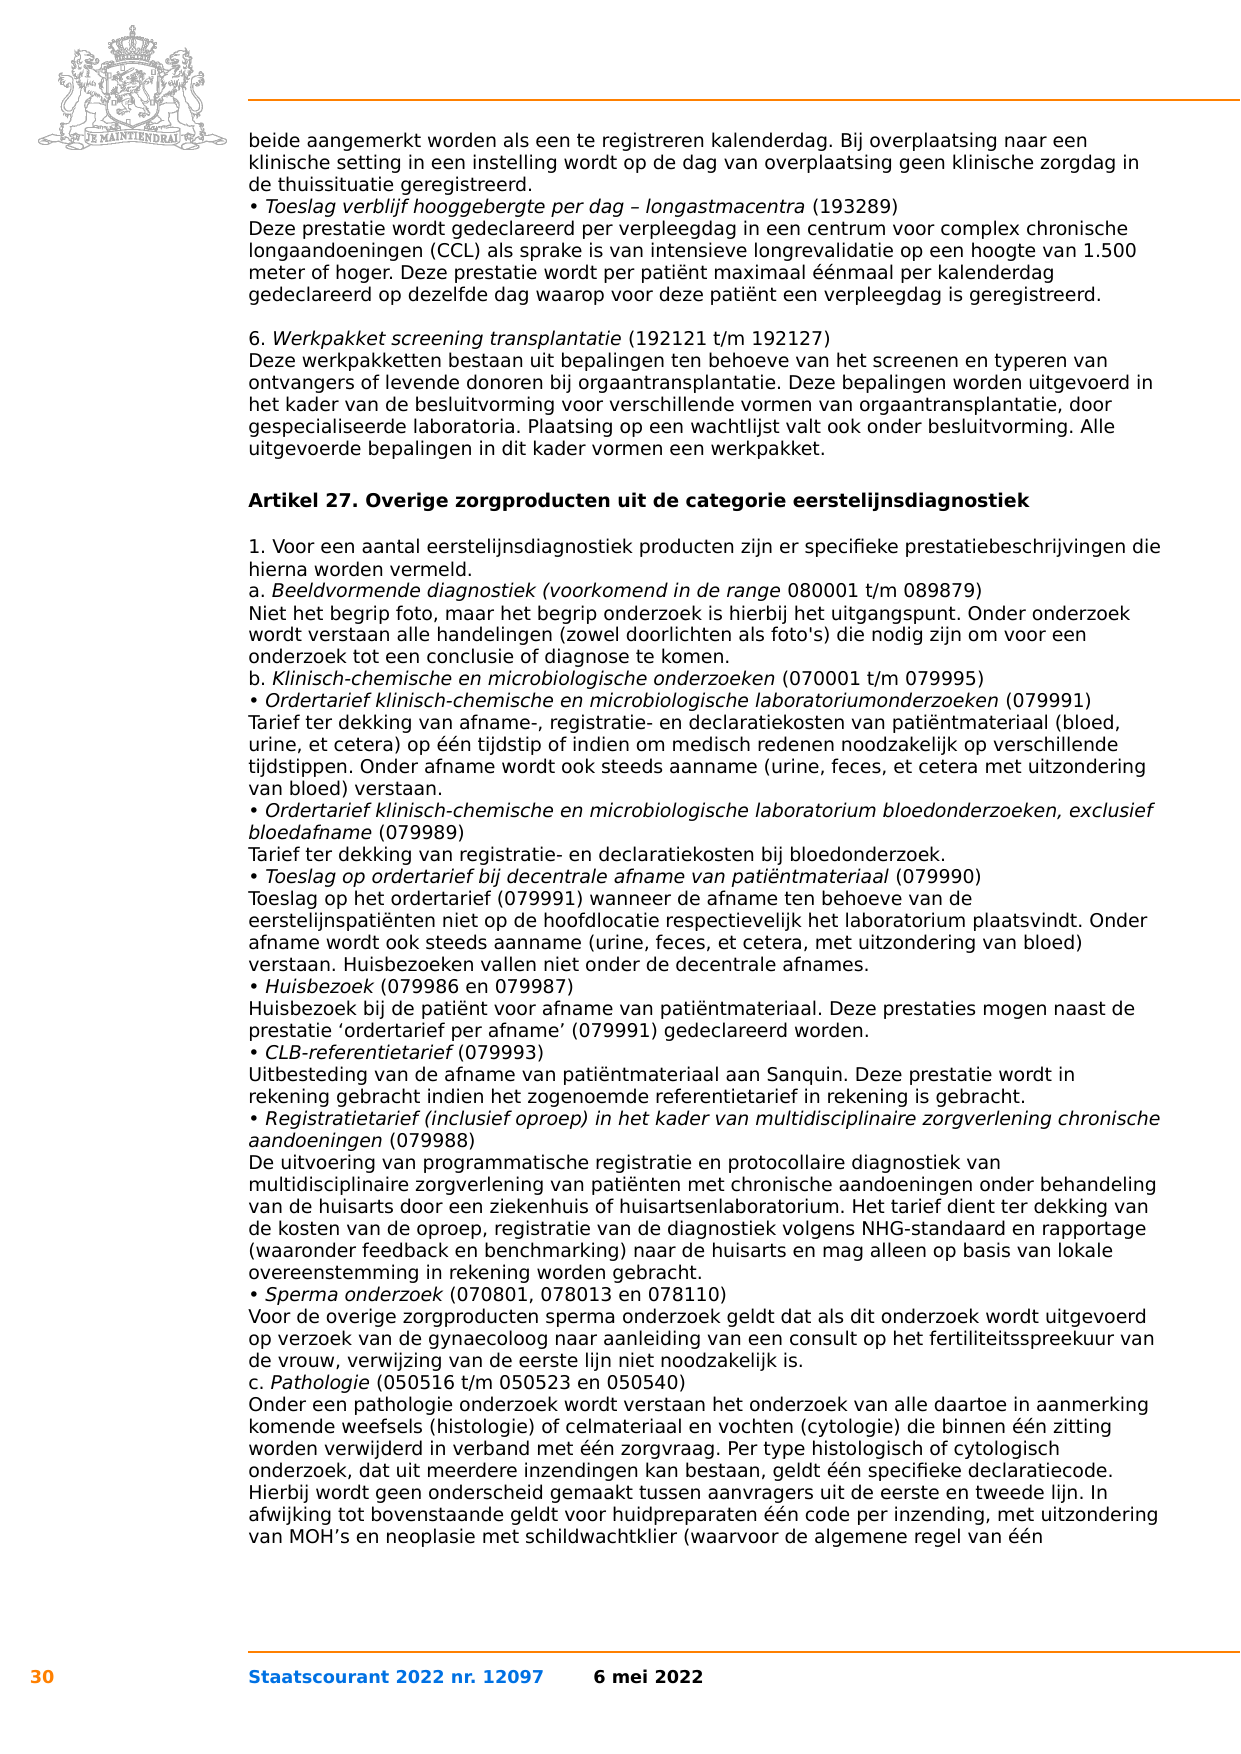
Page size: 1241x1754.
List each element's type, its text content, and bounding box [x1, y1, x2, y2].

text • Ordertarief klinisch-chemische en microbiologische laboratoriumonderzoeken (079991) [248, 690, 1163, 712]
text b. Klinisch-chemische en microbiologische onderzoeken (070001 t/m 079995) [248, 668, 1163, 690]
text Niet het begrip foto, maar het begrip onderzoek is hierbij het uitgangspunt. Onder onderzoek wordt verstaan alle handelingen (zowel doorlichten als foto's) die nodig zijn om voor een onderzoek tot een conclusie of diagnose te komen. [248, 602, 1163, 668]
picture [38, 25, 227, 150]
text • Toeslag verblijf hooggebergte per dag – longastmacentra (193289) [248, 196, 1163, 218]
text • Sperma onderzoek (070801, 078013 en 078110) [248, 1284, 1163, 1306]
text Voor de overige zorgproducten sperma onderzoek geldt dat als dit onderzoek wordt uitgevoerd op verzoek van de gynaecoloog naar aanleiding van een consult op het fertiliteitsspreekuur van de vrouw, verwijzing van de eerste lijn niet noodzakelijk is. [248, 1306, 1163, 1372]
text Deze prestatie wordt gedeclareerd per verpleegdag in een centrum voor complex chronische longaandoeningen (CCL) als sprake is van intensieve longrevalidatie op een hoogte van 1.500 meter of hoger. Deze prestatie wordt per patiënt maximaal éénmaal per kalenderdag gedeclareerd op dezelfde dag waarop voor deze patiënt een verpleegdag is geregistreerd. [248, 218, 1163, 306]
text • Registratietarief (inclusief oproep) in het kader van multidisciplinaire zorgverlening chronische aandoeningen (079988) [248, 1108, 1163, 1152]
text Onder een pathologie onderzoek wordt verstaan het onderzoek van alle daartoe in aanmerking komende weefsels (histologie) of celmateriaal en vochten (cytologie) die binnen één zitting worden verwijderd in verband met één zorgvraag. Per type histologisch of cytologisch onderzoek, dat uit meerdere inzendingen kan bestaan, geldt één specifieke declaratiecode. Hierbij wordt geen onderscheid gemaakt tussen aanvragers uit de eerste en tweede lijn. In afwijking tot bovenstaande geldt voor huidpreparaten één code per inzending, met uitzondering van MOH’s en neoplasie met schildwachtklier (waarvoor de algemene regel van één [248, 1394, 1163, 1547]
text Tarief ter dekking van afname-, registratie- en declaratiekosten van patiëntmateriaal (bloed, urine, et cetera) op één tijdstip of indien om medisch redenen noodzakelijk op verschillende tijdstippen. Onder afname wordt ook steeds aanname (urine, feces, et cetera met uitzondering van bloed) verstaan. [248, 712, 1163, 800]
text 6. Werkpakket screening transplantatie (192121 t/m 192127) [248, 328, 1163, 349]
text 1. Voor een aantal eerstelijnsdiagnostiek producten zijn er specifieke prestatiebeschrijvingen die hierna worden vermeld. [248, 536, 1163, 580]
text De uitvoering van programmatische registratie en protocollaire diagnostiek van multidisciplinaire zorgverlening van patiënten met chronische aandoeningen onder behandeling van de huisarts door een ziekenhuis of huisartsenlaboratorium. Het tarief dient ter dekking van de kosten van de oproep, registratie van de diagnostiek volgens NHG-standaard en rapportage (waaronder feedback en benchmarking) naar de huisarts en mag alleen op basis van lokale overeenstemming in rekening worden gebracht. [248, 1152, 1163, 1284]
text • Toeslag op ordertarief bij decentrale afname van patiëntmateriaal (079990) [248, 866, 1163, 888]
text Deze werkpakketten bestaan uit bepalingen ten behoeve van het screenen en typeren van ontvangers of levende donoren bij orgaantransplantatie. Deze bepalingen worden uitgevoerd in het kader van de besluitvorming voor verschillende vormen van orgaantransplantatie, door gespecialiseerde laboratoria. Plaatsing op een wachtlijst valt ook onder besluitvorming. Alle uitgevoerde bepalingen in dit kader vormen een werkpakket. [248, 349, 1163, 459]
text • Ordertarief klinisch-chemische en microbiologische laboratorium bloedonderzoeken, exclusief bloedafname (079989) [248, 800, 1163, 844]
text c. Pathologie (050516 t/m 050523 en 050540) [248, 1372, 1163, 1394]
text beide aangemerkt worden als een te registreren kalenderdag. Bij overplaatsing naar een klinische setting in een instelling wordt op de dag van overplaatsing geen klinische zorgdag in de thuissituatie geregistreerd. [248, 130, 1163, 196]
text Toeslag op het ordertarief (079991) wanneer de afname ten behoeve van de eerstelijnspatiënten niet op de hoofdlocatie respectievelijk het laboratorium plaatsvindt. Onder afname wordt ook steeds aanname (urine, feces, et cetera, met uitzondering van bloed) verstaan. Huisbezoeken vallen niet onder de decentrale afnames. [248, 888, 1163, 976]
text Huisbezoek bij de patiënt voor afname van patiëntmateriaal. Deze prestaties mogen naast de prestatie ‘ordertarief per afname’ (079991) gedeclareerd worden. [248, 998, 1163, 1042]
subtitle Artikel 27. Overige zorgproducten uit de categorie eerstelijnsdiagnostiek [248, 489, 1163, 511]
text Uitbesteding van de afname van patiëntmateriaal aan Sanquin. Deze prestatie wordt in rekening gebracht indien het zogenoemde referentietarief in rekening is gebracht. [248, 1064, 1163, 1108]
text a. Beeldvormende diagnostiek (voorkomend in de range 080001 t/m 089879) [248, 580, 1163, 602]
text • CLB-referentietarief (079993) [248, 1042, 1163, 1064]
text Tarief ter dekking van registratie- en declaratiekosten bij bloedonderzoek. [248, 844, 1163, 866]
text • Huisbezoek (079986 en 079987) [248, 976, 1163, 998]
